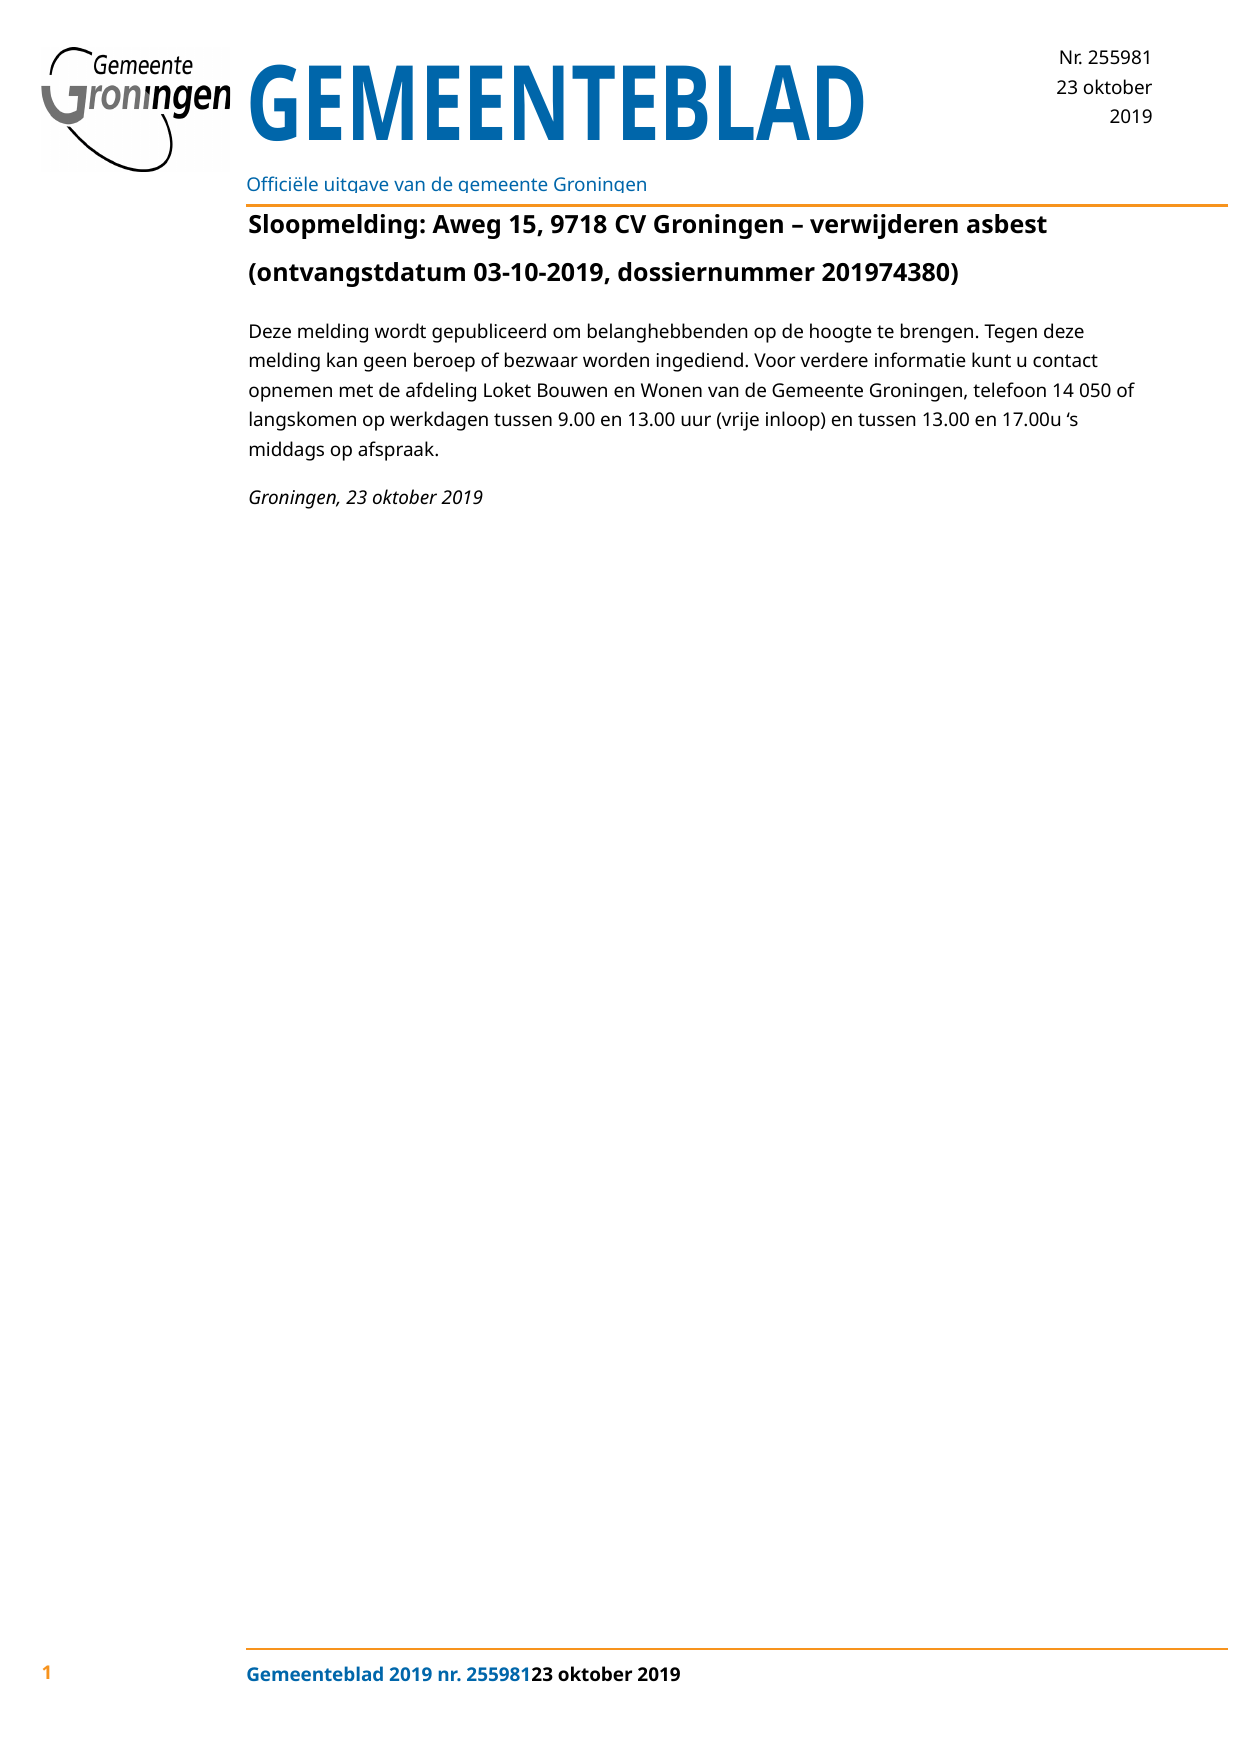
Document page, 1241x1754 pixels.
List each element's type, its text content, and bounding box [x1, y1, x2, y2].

picture [41, 47, 231, 172]
text Groningen, 23 oktober 2019 [248, 484, 1152, 510]
text Deze melding wordt gepubliceerd om belanghebbenden op de hoogte te brengen. Tegen deze melding kan geen beroep of bezwaar worden ingediend. Voor verdere informatie kunt u contact opnemen met de afdeling Loket Bouwen en Wonen van de Gemeente Groningen, telefoon 14 050 of langskomen op werkdagen tussen 9.00 en 13.00 uur (vrije inloop) en tussen 13.00 en 17.00u ‘s middags op afspraak. [248, 318, 1152, 462]
text Sloopmelding: Aweg 15, 9718 CV Groningen – verwijderen asbest (ontvangstdatum 03-10-2019, dossiernummer 201974380) [248, 207, 1152, 288]
